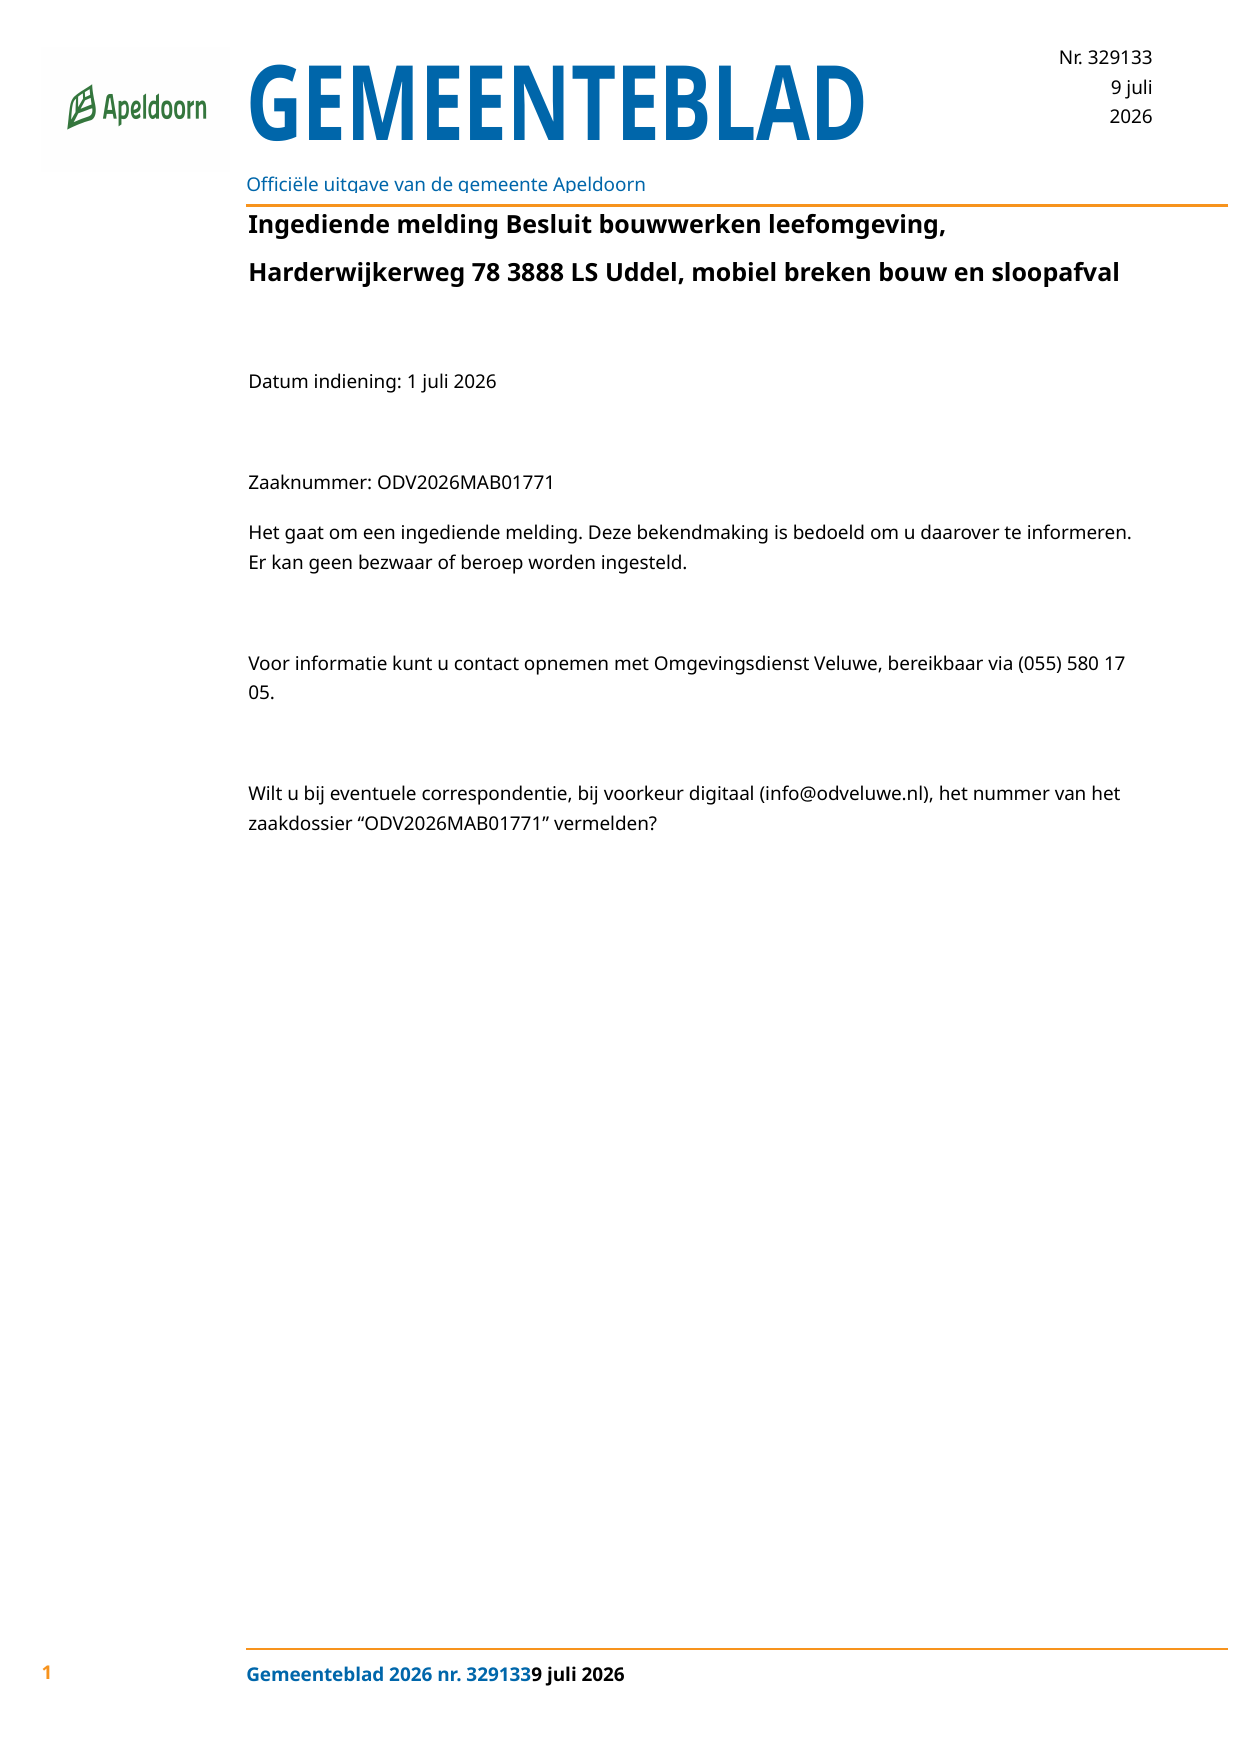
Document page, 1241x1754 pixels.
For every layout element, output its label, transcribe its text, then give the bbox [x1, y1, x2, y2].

text Wilt u bij eventuele correspondentie, bij voorkeur digitaal (info@odveluwe.nl), het nummer van het zaakdossier “ODV2026MAB01771” vermelden? [248, 780, 1152, 836]
text Voor informatie kunt u contact opnemen met Omgevingsdienst Veluwe, bereikbaar via (055) 580 17 05. [248, 650, 1152, 705]
text Ingediende melding Besluit bouwwerken leefomgeving, Harderwijkerweg 78 3888 LS Uddel, mobiel breken bouw en sloopafval [248, 207, 1152, 288]
text Zaaknummer: ODV2026MAB01771 [248, 469, 1152, 495]
text Het gaat om een ingediende melding. Deze bekendmaking is bedoeld om u daarover te informeren. Er kan geen bezwaar of beroep worden ingesteld. [248, 519, 1152, 575]
picture [41, 47, 231, 172]
text Datum indiening: 1 juli 2026 [248, 368, 1152, 394]
